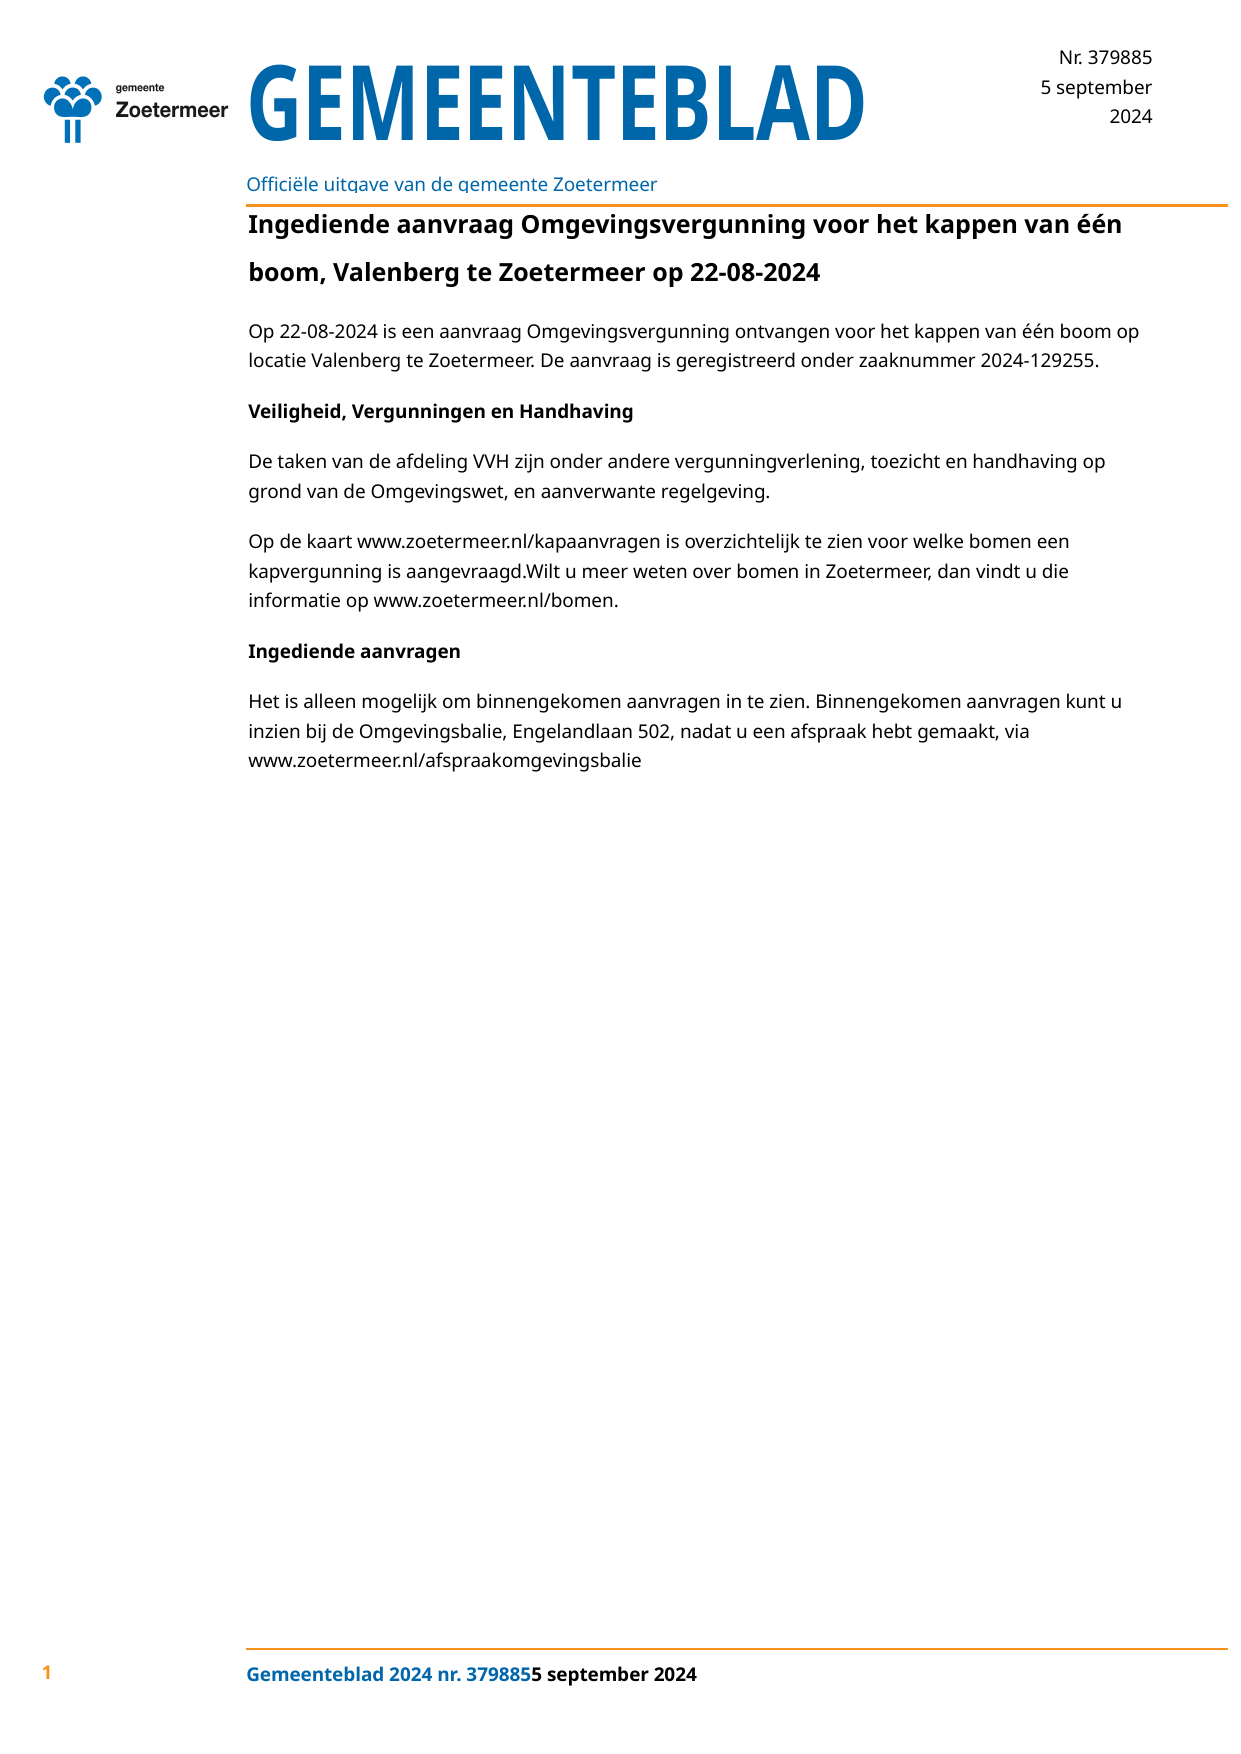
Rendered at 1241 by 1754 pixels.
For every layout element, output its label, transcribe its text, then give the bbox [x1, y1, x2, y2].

text Op 22-08-2024 is een aanvraag Omgevingsvergunning ontvangen voor het kappen van één boom op locatie Valenberg te Zoetermeer. De aanvraag is geregistreerd onder zaaknummer 2024-129255. [248, 318, 1152, 373]
text Ingediende aanvragen [248, 638, 1152, 664]
text Veiligheid, Vergunningen en Handhaving [248, 398, 1152, 424]
text Het is alleen mogelijk om binnengekomen aanvragen in te zien. Binnengekomen aanvragen kunt u inzien bij de Omgevingsbalie, Engelandlaan 502, nadat u een afspraak hebt gemaakt, via www.zoetermeer.nl/afspraakomgevingsbalie [248, 688, 1152, 773]
picture [41, 47, 231, 172]
text Ingediende aanvraag Omgevingsvergunning voor het kappen van één boom, Valenberg te Zoetermeer op 22-08-2024 [248, 207, 1152, 288]
text Op de kaart www.zoetermeer.nl/kapaanvragen is overzichtelijk te zien voor welke bomen een kapvergunning is aangevraagd.Wilt u meer weten over bomen in Zoetermeer, dan vindt u die informatie op www.zoetermeer.nl/bomen. [248, 528, 1152, 613]
text De taken van de afdeling VVH zijn onder andere vergunningverlening, toezicht en handhaving op grond van de Omgevingswet, en aanverwante regelgeving. [248, 448, 1152, 504]
